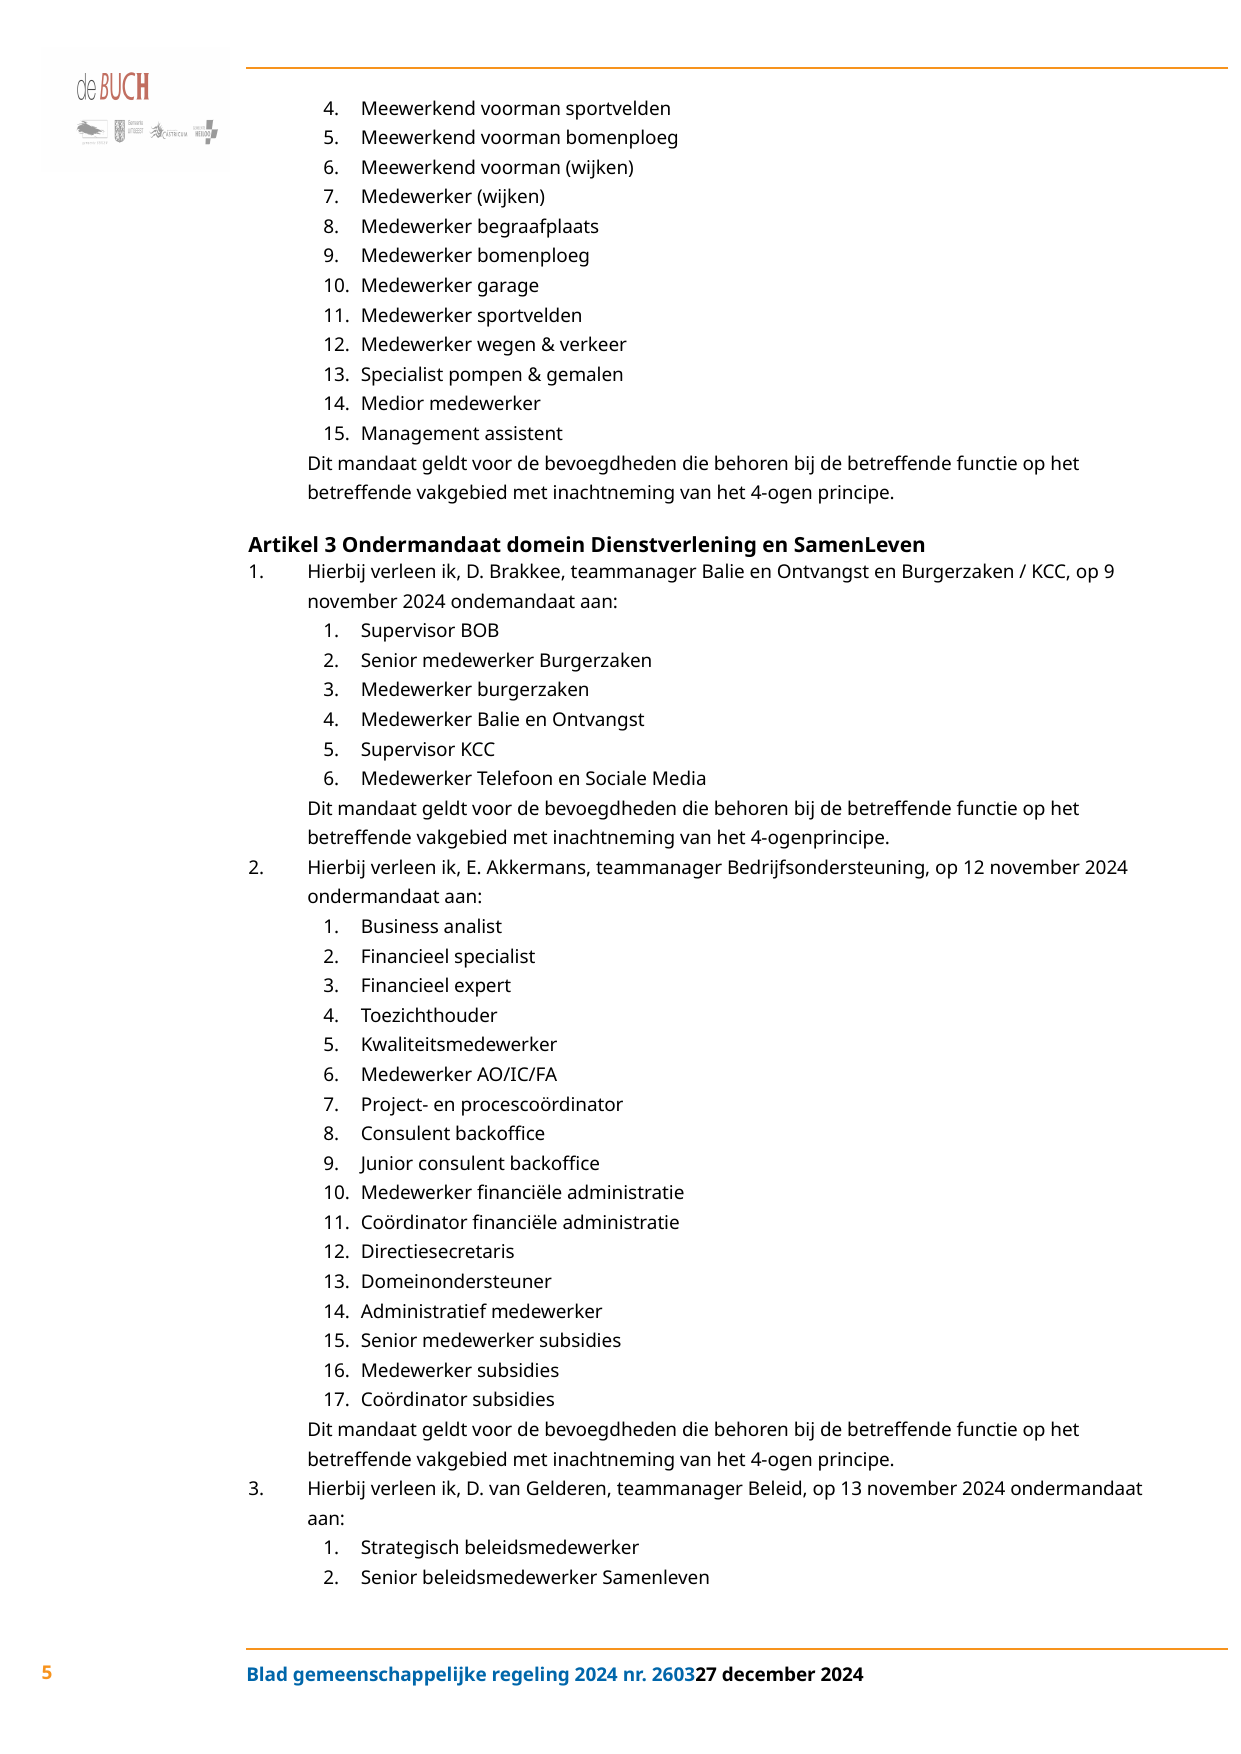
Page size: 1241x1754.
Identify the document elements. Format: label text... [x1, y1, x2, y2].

list Supervisor KCC [323, 736, 1152, 761]
list Hierbij verleen ik, D. van Gelderen, teammanager Beleid, op 13 november 2024 ondermandaat aan: [248, 1475, 1152, 1531]
list Financieel expert [323, 972, 1152, 998]
list Hierbij verleen ik, D. Brakkee, teammanager Balie en Ontvangst en Burgerzaken / KCC, op 9 november 2024 ondemandaat aan: [248, 558, 1152, 613]
list Senior beleidsmedewerker Samenleven [323, 1564, 1152, 1590]
list Medewerker garage [323, 272, 1152, 298]
list Meewerkend voorman bomenploeg [323, 124, 1152, 150]
list Medewerker subsidies [323, 1357, 1152, 1383]
list Dit mandaat geldt voor de bevoegdheden die behoren bij de betreffende functie op het betreffende vakgebied met inachtneming van het 4-ogen principe. [248, 450, 1152, 505]
list Project- en procescoördinator [323, 1091, 1152, 1116]
list Medewerker sportvelden [323, 302, 1152, 328]
list Directiesecretaris [323, 1239, 1152, 1264]
list Medewerker bomenploeg [323, 243, 1152, 268]
list Medior medewerker [323, 391, 1152, 416]
list Medewerker financiële administratie [323, 1179, 1152, 1205]
picture [41, 47, 231, 172]
list Meewerkend voorman (wijken) [323, 154, 1152, 180]
list Senior medewerker subsidies [323, 1327, 1152, 1353]
list Coördinator subsidies [323, 1387, 1152, 1412]
list Business analist [323, 913, 1152, 939]
list Medewerker AO/IC/FA [323, 1061, 1152, 1087]
list Administratief medewerker [323, 1298, 1152, 1323]
list Medewerker begraafplaats [323, 213, 1152, 239]
list Coördinator financiële administratie [323, 1209, 1152, 1235]
list Junior consulent backoffice [323, 1150, 1152, 1176]
list Domeinondersteuner [323, 1268, 1152, 1294]
list Specialist pompen & gemalen [323, 361, 1152, 387]
list Senior medewerker Burgerzaken [323, 647, 1152, 673]
list Dit mandaat geldt voor de bevoegdheden die behoren bij de betreffende functie op het betreffende vakgebied met inachtneming van het 4-ogenprincipe. [248, 795, 1152, 850]
list Supervisor BOB [323, 617, 1152, 643]
list Medewerker Telefoon en Sociale Media [323, 765, 1152, 791]
list Meewerkend voorman sportvelden [323, 95, 1152, 121]
list Kwaliteitsmedewerker [323, 1032, 1152, 1057]
list Medewerker (wijken) [323, 183, 1152, 209]
list Hierbij verleen ik, E. Akkermans, teammanager Bedrijfsondersteuning, op 12 november 2024 ondermandaat aan: [248, 854, 1152, 909]
list Consulent backoffice [323, 1120, 1152, 1146]
list Dit mandaat geldt voor de bevoegdheden die behoren bij de betreffende functie op het betreffende vakgebied met inachtneming van het 4-ogen principe. [248, 1416, 1152, 1471]
list Management assistent [323, 420, 1152, 446]
list Strategisch beleidsmedewerker [323, 1534, 1152, 1560]
list Toezichthouder [323, 1002, 1152, 1028]
text Artikel 3 Ondermandaat domein Dienstverlening en SamenLeven [248, 530, 1152, 558]
list Medewerker burgerzaken [323, 677, 1152, 702]
list Medewerker Balie en Ontvangst [323, 706, 1152, 732]
list Financieel specialist [323, 943, 1152, 968]
list Medewerker wegen & verkeer [323, 331, 1152, 357]
